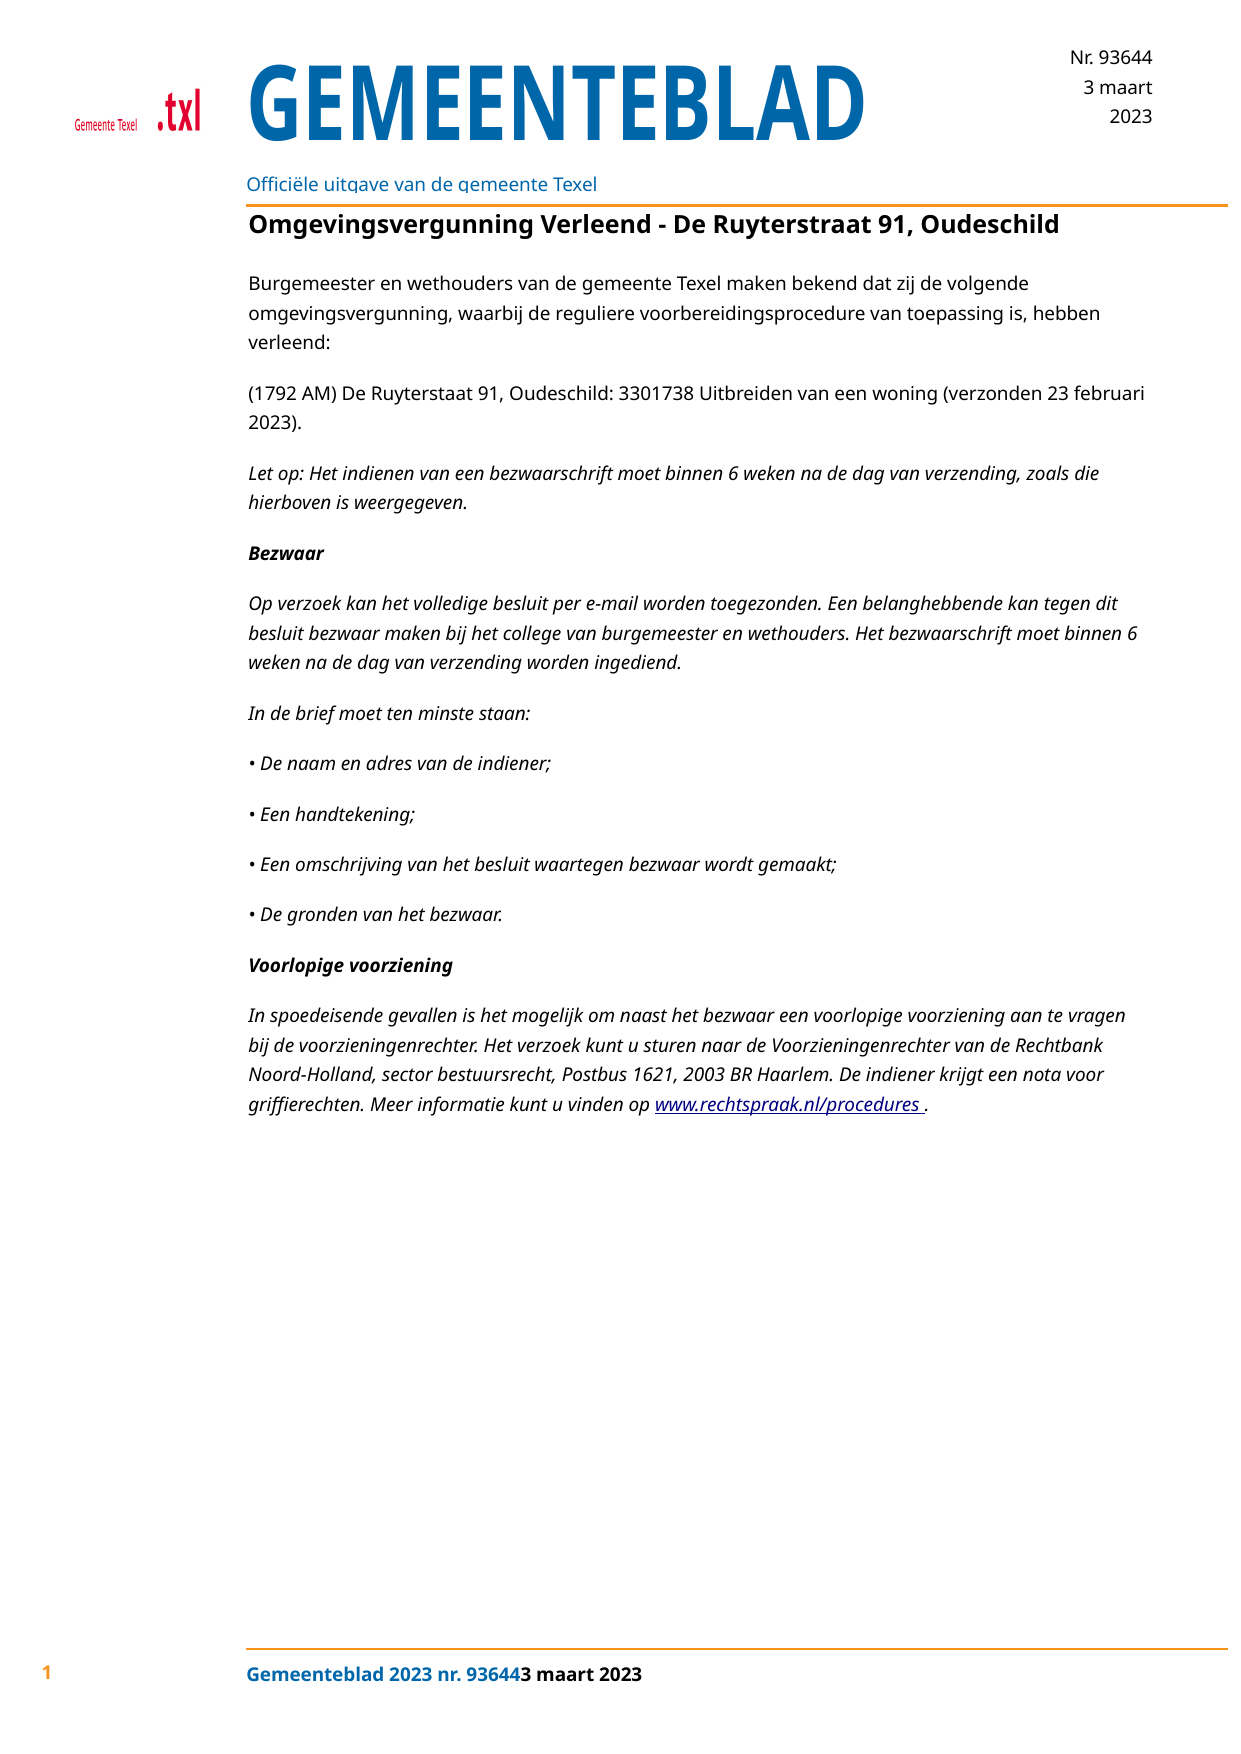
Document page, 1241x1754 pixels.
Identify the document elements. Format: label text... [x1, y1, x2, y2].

text • Een handtekening; [248, 801, 1152, 826]
text (1792 AM) De Ruyterstaat 91, Oudeschild: 3301738 Uitbreiden van een woning (verzonden 23 februari 2023). [248, 380, 1152, 435]
text In de brief moet ten minste staan: [248, 700, 1152, 726]
text • Een omschrijving van het besluit waartegen bezwaar wordt gemaakt; [248, 851, 1152, 877]
text Burgemeester en wethouders van de gemeente Texel maken bekend dat zij de volgende omgevingsvergunning, waarbij de reguliere voorbereidingsprocedure van toepassing is, hebben verleend: [248, 270, 1152, 355]
text Omgevingsvergunning Verleend - De Ruyterstraat 91, Oudeschild [248, 207, 1152, 241]
text Voorlopige voorziening [248, 952, 1152, 978]
text • De naam en adres van de indiener; [248, 750, 1152, 776]
text • De gronden van het bezwaar. [248, 902, 1152, 927]
text Let op: Het indienen van een bezwaarschrift moet binnen 6 weken na de dag van verzending, zoals die hierboven is weergegeven. [248, 460, 1152, 515]
text In spoedeisende gevallen is het mogelijk om naast het bezwaar een voorlopige voorziening aan te vragen bij de voorzieningenrechter. Het verzoek kunt u sturen naar de Voorzieningenrechter van de Rechtbank Noord-Holland, sector bestuursrecht, Postbus 1621, 2003 BR Haarlem. De indiener krijgt een nota voor griffierechten. Meer informatie kunt u vinden op www.rechtspraak.nl/procedures . [248, 1002, 1152, 1117]
picture [41, 47, 231, 172]
text Bezwaar [248, 540, 1152, 566]
text Op verzoek kan het volledige besluit per e-mail worden toegezonden. Een belanghebbende kan tegen dit besluit bezwaar maken bij het college van burgemeester en wethouders. Het bezwaarschrift moet binnen 6 weken na de dag van verzending worden ingediend. [248, 590, 1152, 675]
